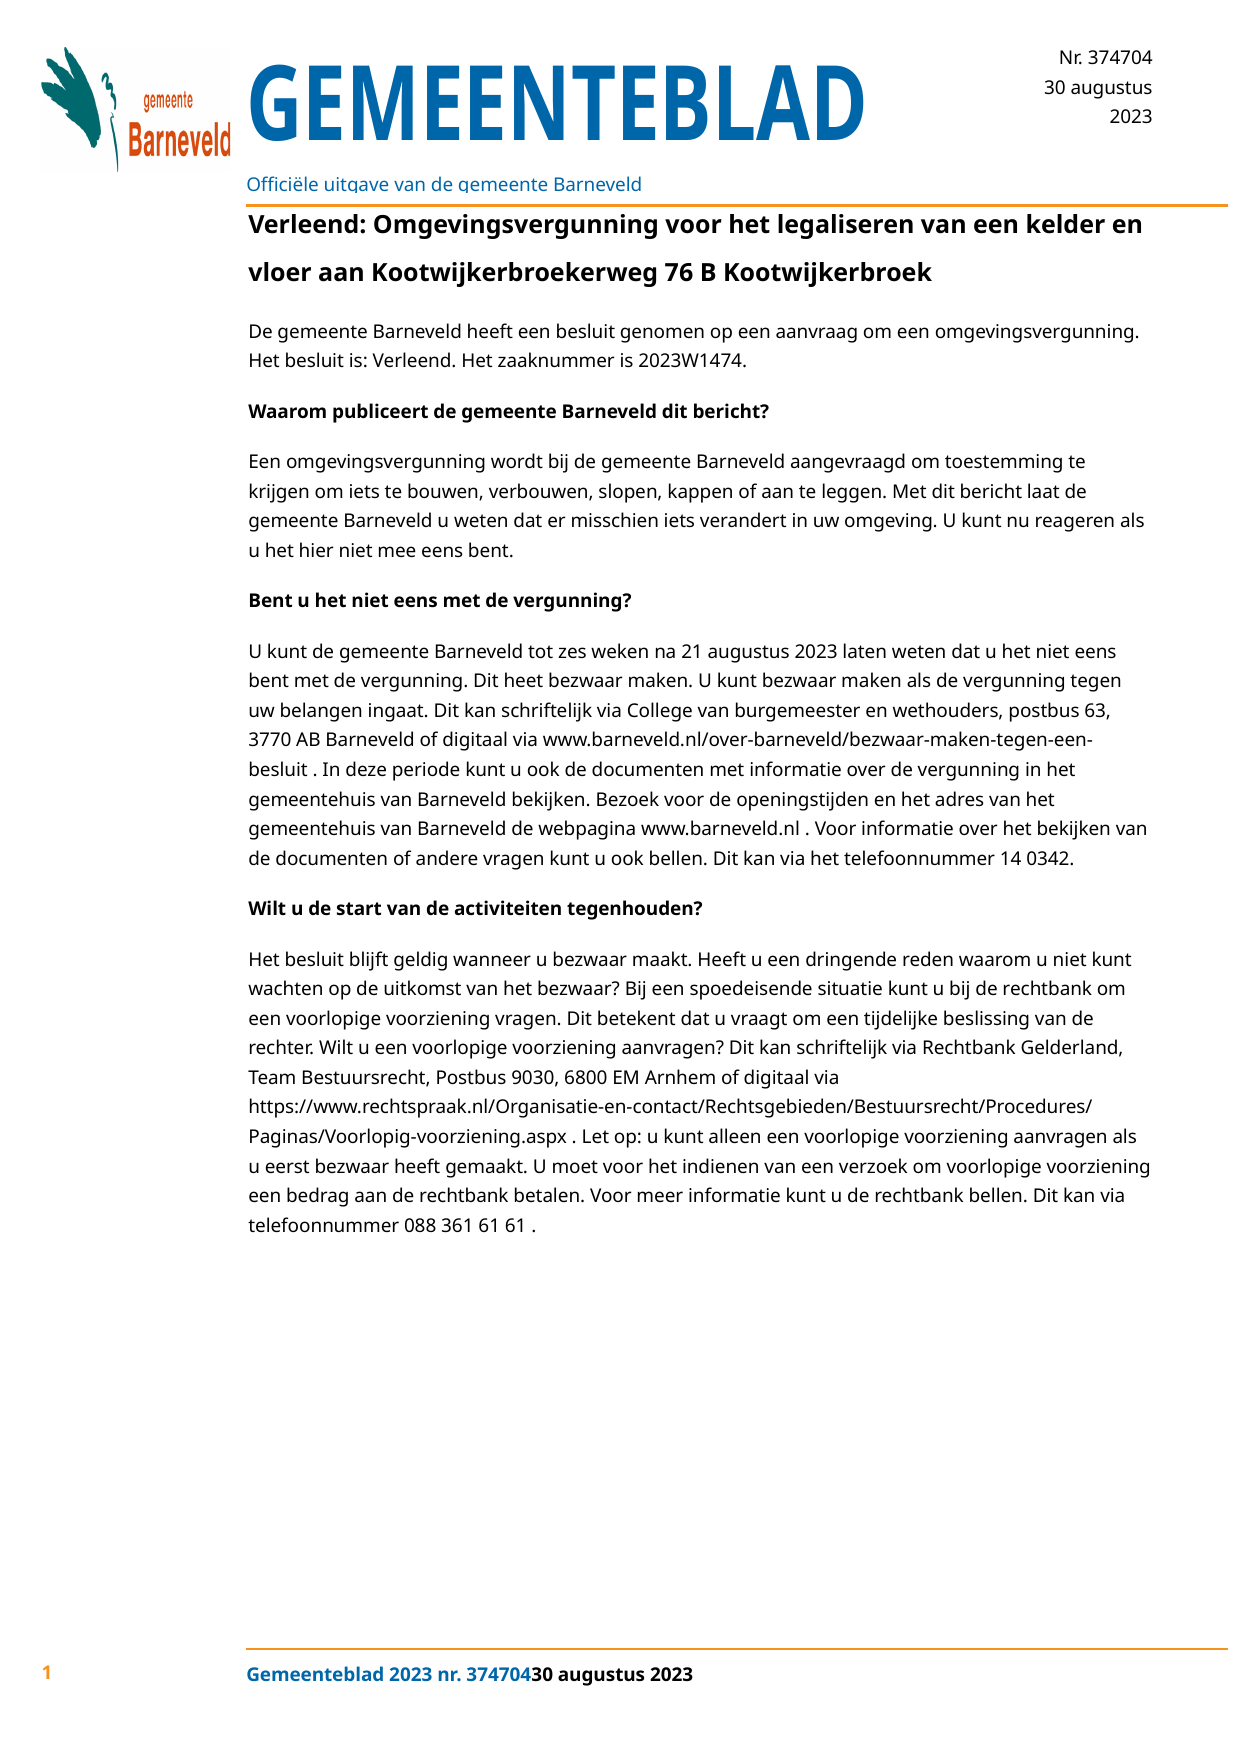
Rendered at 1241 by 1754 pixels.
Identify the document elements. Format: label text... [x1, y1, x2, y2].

text Een omgevingsvergunning wordt bij de gemeente Barneveld aangevraagd om toestemming te krijgen om iets te bouwen, verbouwen, slopen, kappen of aan te leggen. Met dit bericht laat de gemeente Barneveld u weten dat er misschien iets verandert in uw omgeving. U kunt nu reageren als u het hier niet mee eens bent. [248, 448, 1152, 563]
text De gemeente Barneveld heeft een besluit genomen op een aanvraag om een omgevingsvergunning. Het besluit is: Verleend. Het zaaknummer is 2023W1474. [248, 318, 1152, 373]
text Wilt u de start van de activiteiten tegenhouden? [248, 895, 1152, 921]
text Waarom publiceert de gemeente Barneveld dit bericht? [248, 398, 1152, 424]
text Het besluit blijft geldig wanneer u bezwaar maakt. Heeft u een dringende reden waarom u niet kunt wachten op de uitkomst van het bezwaar? Bij een spoedeisende situatie kunt u bij de rechtbank om een voorlopige voorziening vragen. Dit betekent dat u vraagt om een tijdelijke beslissing van de rechter. Wilt u een voorlopige voorziening aanvragen? Dit kan schriftelijk via Rechtbank Gelderland, Team Bestuursrecht, Postbus 9030, 6800 EM Arnhem of digitaal via https://www.rechtspraak.nl/Organisatie-en-contact/Rechtsgebieden/Bestuursrecht/Procedures/Paginas/Voorlopig-voorziening.aspx . Let op: u kunt alleen een voorlopige voorziening aanvragen als u eerst bezwaar heeft gemaakt. U moet voor het indienen van een verzoek om voorlopige voorziening een bedrag aan de rechtbank betalen. Voor meer informatie kunt u de rechtbank bellen. Dit kan via telefoonnummer 088 361 61 61 . [248, 946, 1152, 1238]
text Verleend: Omgevingsvergunning voor het legaliseren van een kelder en vloer aan Kootwijkerbroekerweg 76 B Kootwijkerbroek [248, 207, 1152, 288]
picture [41, 47, 231, 172]
text Bent u het niet eens met de vergunning? [248, 587, 1152, 613]
text U kunt de gemeente Barneveld tot zes weken na 21 augustus 2023 laten weten dat u het niet eens bent met de vergunning. Dit heet bezwaar maken. U kunt bezwaar maken als de vergunning tegen uw belangen ingaat. Dit kan schriftelijk via College van burgemeester en wethouders, postbus 63, 3770 AB Barneveld of digitaal via www.barneveld.nl/over-barneveld/bezwaar-maken-tegen-een-besluit . In deze periode kunt u ook de documenten met informatie over de vergunning in het gemeentehuis van Barneveld bekijken. Bezoek voor de openingstijden en het adres van het gemeentehuis van Barneveld de webpagina www.barneveld.nl . Voor informatie over het bekijken van de documenten of andere vragen kunt u ook bellen. Dit kan via het telefoonnummer 14 0342. [248, 638, 1152, 871]
